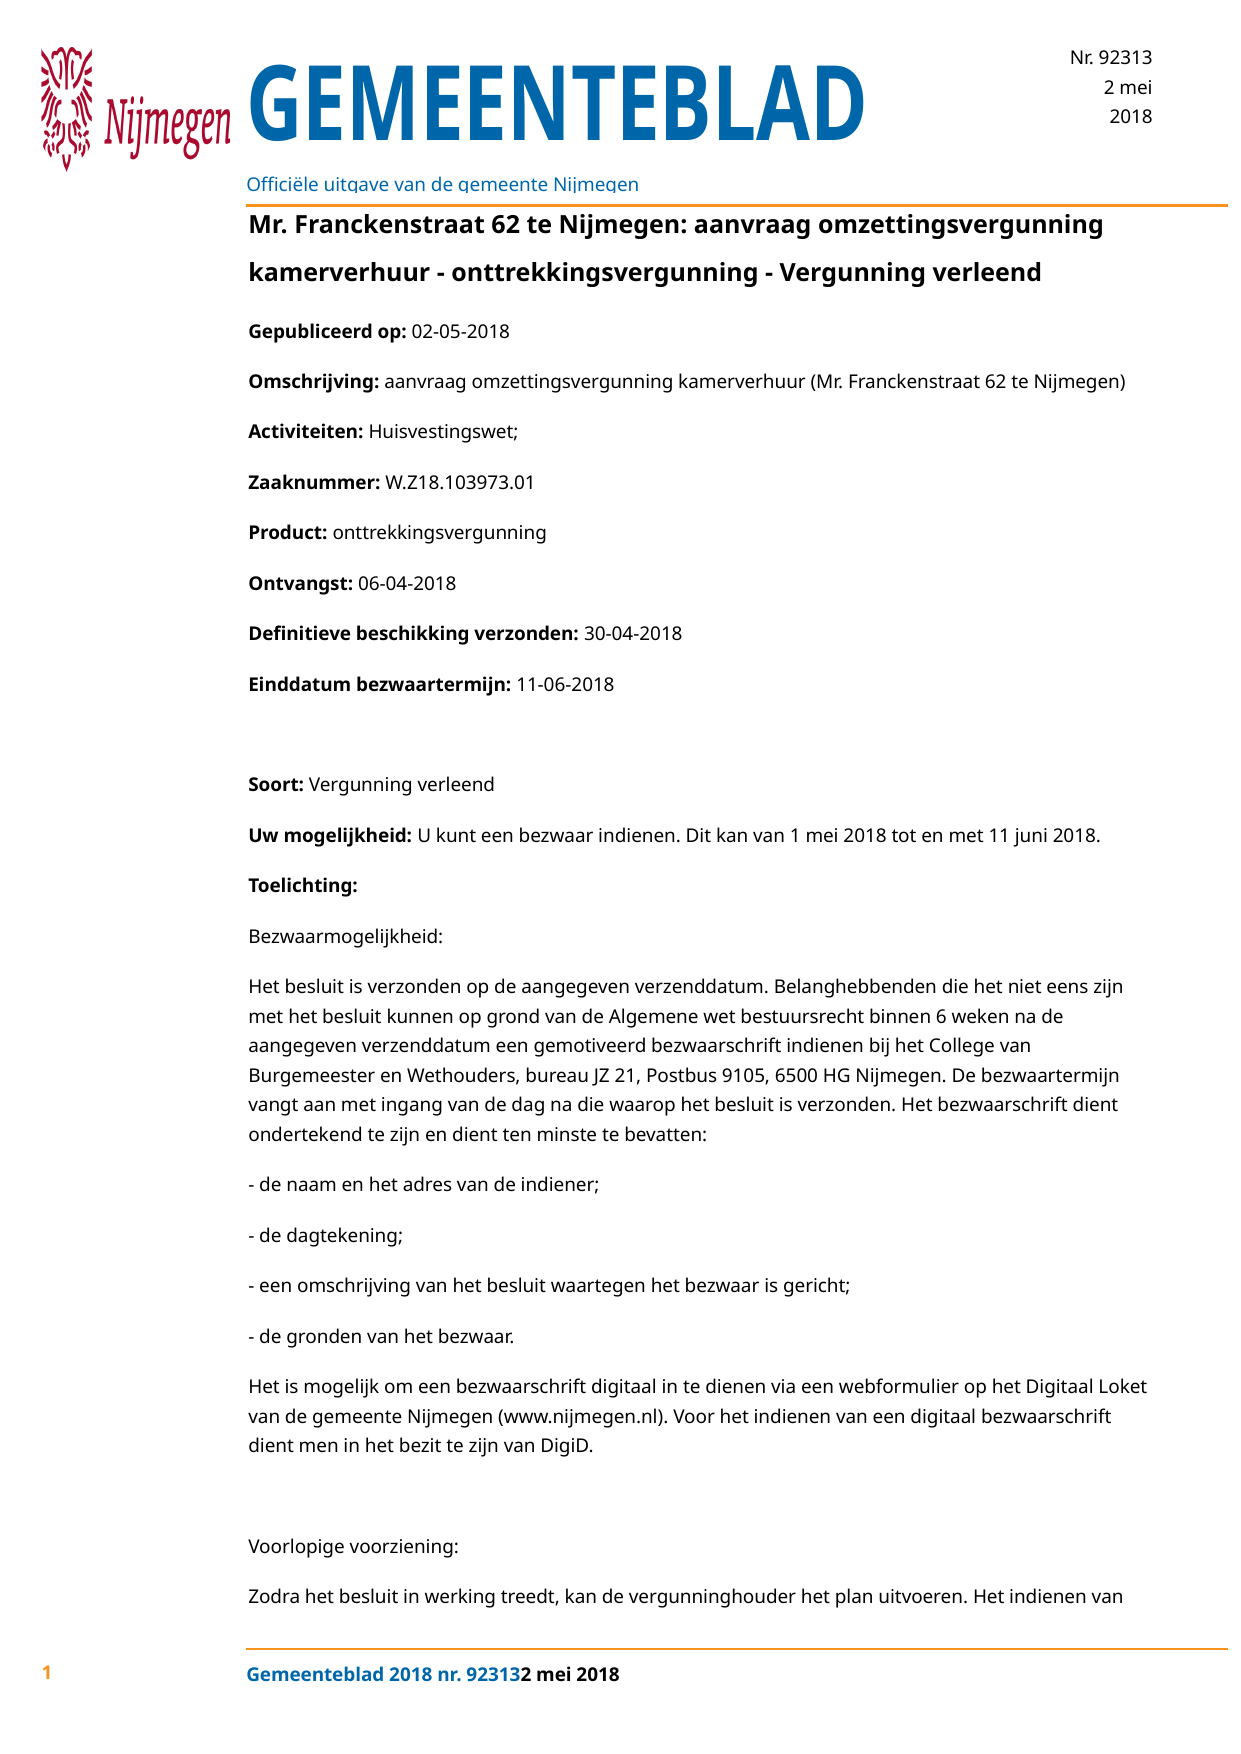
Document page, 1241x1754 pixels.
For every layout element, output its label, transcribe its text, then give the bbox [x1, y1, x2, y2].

text Mr. Franckenstraat 62 te Nijmegen: aanvraag omzettingsvergunning kamerverhuur - onttrekkingsvergunning - Vergunning verleend [248, 207, 1152, 288]
text Product: onttrekkingsvergunning [248, 519, 1152, 545]
text Omschrijving: aanvraag omzettingsvergunning kamerverhuur (Mr. Franckenstraat 62 te Nijmegen) [248, 368, 1152, 394]
text - de naam en het adres van de indiener; [248, 1172, 1152, 1197]
text Voorlopige voorziening: [248, 1533, 1152, 1559]
text Definitieve beschikking verzonden: 30-04-2018 [248, 620, 1152, 646]
text Soort: Vergunning verleend [248, 772, 1152, 797]
text Zaaknummer: W.Z18.103973.01 [248, 469, 1152, 495]
picture [41, 47, 231, 172]
text Het besluit is verzonden op de aangegeven verzenddatum. Belanghebbenden die het niet eens zijn met het besluit kunnen op grond van de Algemene wet bestuursrecht binnen 6 weken na de aangegeven verzenddatum een gemotiveerd bezwaarschrift indienen bij het College van Burgemeester en Wethouders, bureau JZ 21, Postbus 9105, 6500 HG Nijmegen. De bezwaartermijn vangt aan met ingang van de dag na die waarop het besluit is verzonden. Het bezwaarschrift dient ondertekend te zijn en dient ten minste te bevatten: [248, 973, 1152, 1147]
text Einddatum bezwaartermijn: 11-06-2018 [248, 671, 1152, 697]
text - een omschrijving van het besluit waartegen het bezwaar is gericht; [248, 1272, 1152, 1298]
text - de gronden van het bezwaar. [248, 1323, 1152, 1349]
text Uw mogelijkheid: U kunt een bezwaar indienen. Dit kan van 1 mei 2018 tot en met 11 juni 2018. [248, 822, 1152, 848]
text Activiteiten: Huisvestingswet; [248, 419, 1152, 444]
text Het is mogelijk om een bezwaarschrift digitaal in te dienen via een webformulier op het Digitaal Loket van de gemeente Nijmegen (www.nijmegen.nl). Voor het indienen van een digitaal bezwaarschrift dient men in het bezit te zijn van DigiD. [248, 1373, 1152, 1458]
text - de dagtekening; [248, 1222, 1152, 1248]
text Toelichting: [248, 872, 1152, 898]
text Gepubliceerd op: 02-05-2018 [248, 318, 1152, 344]
text Zodra het besluit in werking treedt, kan de vergunninghouder het plan uitvoeren. Het indienen van [248, 1584, 1152, 1609]
text Bezwaarmogelijkheid: [248, 923, 1152, 949]
text Ontvangst: 06-04-2018 [248, 570, 1152, 596]
